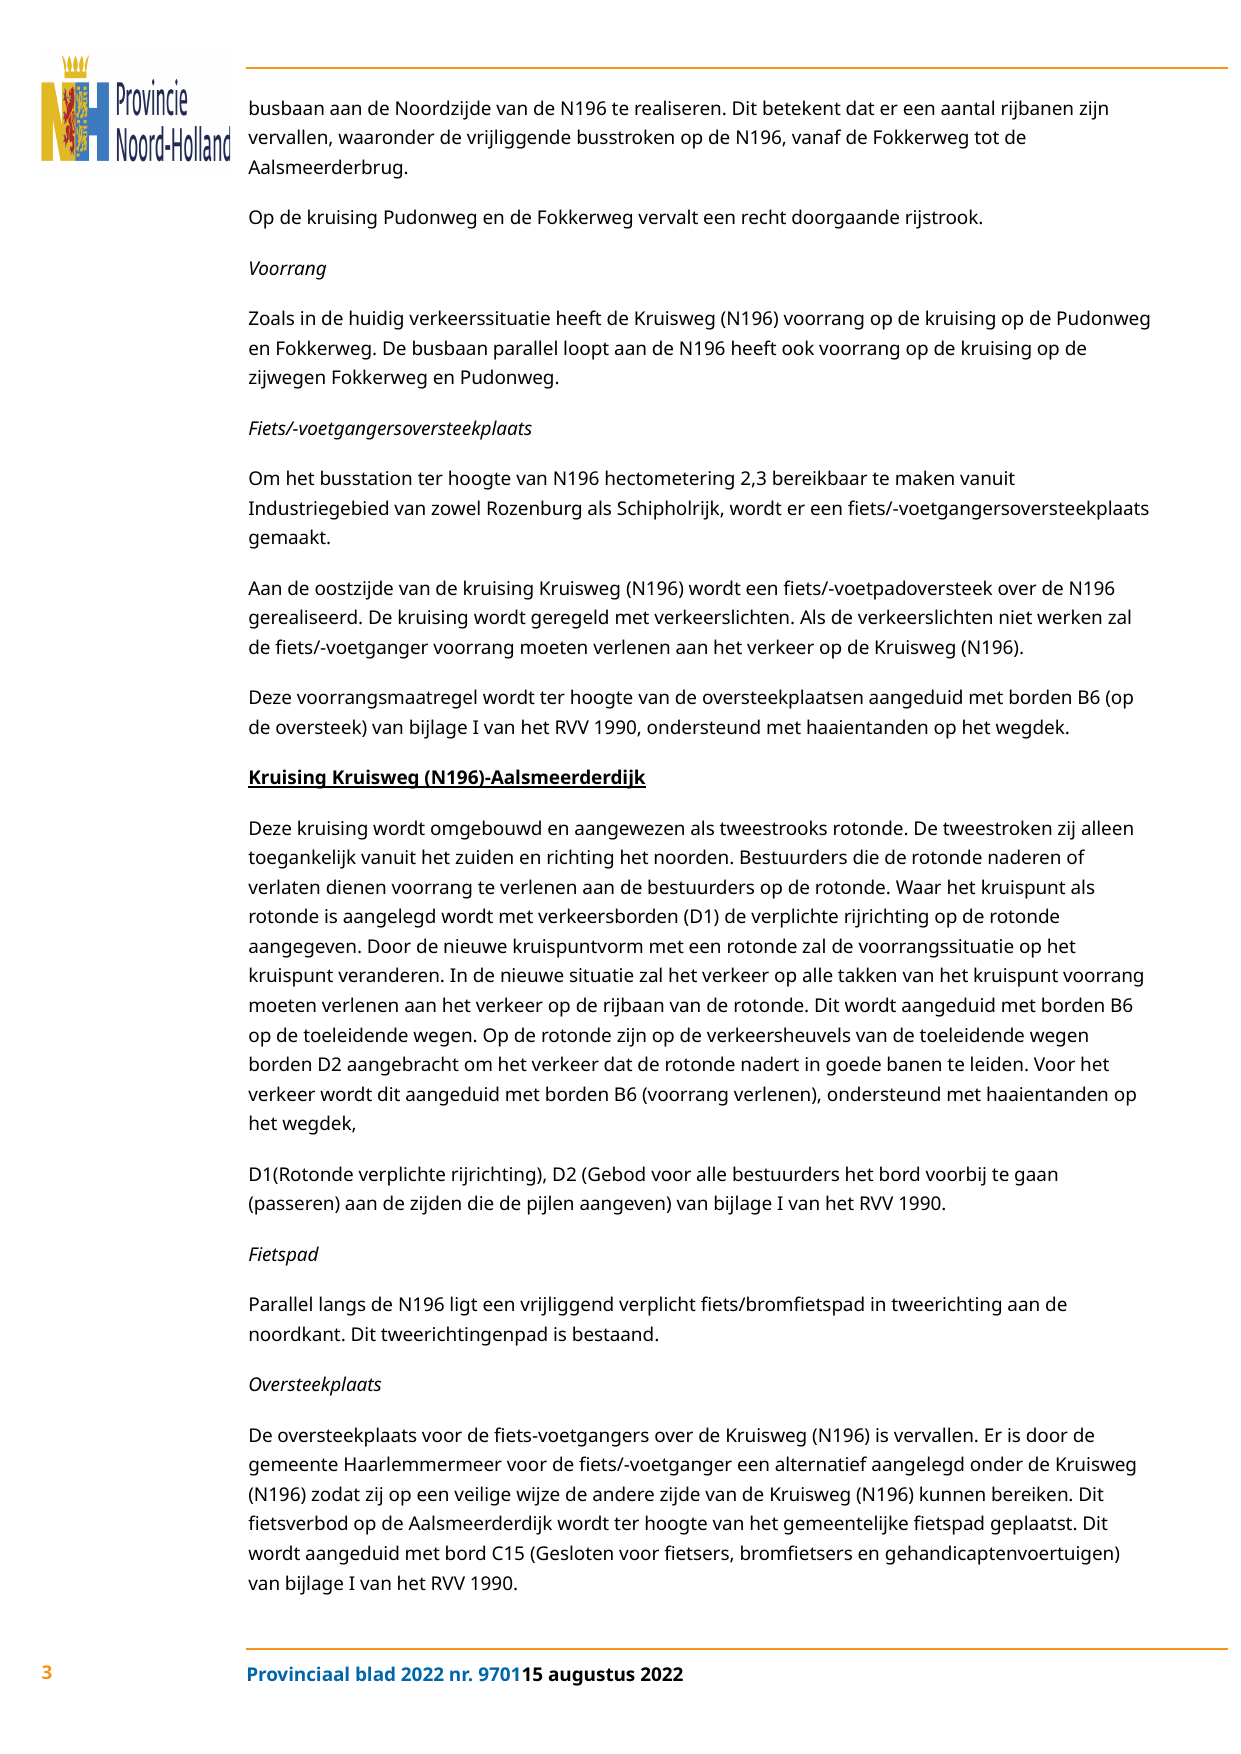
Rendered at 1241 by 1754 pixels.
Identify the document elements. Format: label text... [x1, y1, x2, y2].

text Aan de oostzijde van de kruising Kruisweg (N196) wordt een fiets/-voetpadoversteek over de N196 gerealiseerd. De kruising wordt geregeld met verkeerslichten. Als de verkeerslichten niet werken zal de fiets/-voetganger voorrang moeten verlenen aan het verkeer op de Kruisweg (N196). [248, 575, 1152, 660]
text Om het busstation ter hoogte van N196 hectometering 2,3 bereikbaar te maken vanuit Industriegebied van zowel Rozenburg als Schipholrijk, wordt er een fiets/-voetgangersoversteekplaats gemaakt. [248, 465, 1152, 550]
text Voorrang [248, 255, 1152, 281]
text Deze voorrangsmaatregel wordt ter hoogte van de oversteekplaatsen aangeduid met borden B6 (op de oversteek) van bijlage I van het RVV 1990, ondersteund met haaientanden op het wegdek. [248, 684, 1152, 740]
text Fiets/-voetgangersoversteekplaats [248, 415, 1152, 441]
text Deze kruising wordt omgebouwd en aangewezen als tweestrooks rotonde. De tweestroken zij alleen toegankelijk vanuit het zuiden en richting het noorden. Bestuurders die de rotonde naderen of verlaten dienen voorrang te verlenen aan de bestuurders op de rotonde. Waar het kruispunt als rotonde is aangelegd wordt met verkeersborden (D1) de verplichte rijrichting op de rotonde aangegeven. Door de nieuwe kruispuntvorm met een rotonde zal de voorrangssituatie op het kruispunt veranderen. In de nieuwe situatie zal het verkeer op alle takken van het kruispunt voorrang moeten verlenen aan het verkeer op de rijbaan van de rotonde. Dit wordt aangeduid met borden B6 op de toeleidende wegen. Op de rotonde zijn op de verkeersheuvels van de toeleidende wegen borden D2 aangebracht om het verkeer dat de rotonde nadert in goede banen te leiden. Voor het verkeer wordt dit aangeduid met borden B6 (voorrang verlenen), ondersteund met haaientanden op het wegdek, [248, 815, 1152, 1136]
text Fietspad [248, 1241, 1152, 1267]
text Oversteekplaats [248, 1371, 1152, 1397]
text Kruising Kruisweg (N196)-Aalsmeerderdijk [248, 764, 1152, 790]
picture [41, 47, 231, 172]
text Parallel langs de N196 ligt een vrijliggend verplicht fiets/bromfietspad in tweerichting aan de noordkant. Dit tweerichtingenpad is bestaand. [248, 1291, 1152, 1347]
text D1(Rotonde verplichte rijrichting), D2 (Gebod voor alle bestuurders het bord voorbij te gaan (passeren) aan de zijden die de pijlen aangeven) van bijlage I van het RVV 1990. [248, 1161, 1152, 1216]
text Zoals in de huidig verkeerssituatie heeft de Kruisweg (N196) voorrang op de kruising op de Pudonweg en Fokkerweg. De busbaan parallel loopt aan de N196 heeft ook voorrang op de kruising op de zijwegen Fokkerweg en Pudonweg. [248, 305, 1152, 390]
text busbaan aan de Noordzijde van de N196 te realiseren. Dit betekent dat er een aantal rijbanen zijn vervallen, waaronder de vrijliggende busstroken op de N196, vanaf de Fokkerweg tot de Aalsmeerderbrug. [248, 95, 1152, 180]
text De oversteekplaats voor de fiets-voetgangers over de Kruisweg (N196) is vervallen. Er is door de gemeente Haarlemmermeer voor de fiets/-voetganger een alternatief aangelegd onder de Kruisweg (N196) zodat zij op een veilige wijze de andere zijde van de Kruisweg (N196) kunnen bereiken. Dit fietsverbod op de Aalsmeerderdijk wordt ter hoogte van het gemeentelijke fietspad geplaatst. Dit wordt aangeduid met bord C15 (Gesloten voor fietsers, bromfietsers en gehandicaptenvoertuigen) van bijlage I van het RVV 1990. [248, 1422, 1152, 1596]
text Op de kruising Pudonweg en de Fokkerweg vervalt een recht doorgaande rijstrook. [248, 204, 1152, 230]
